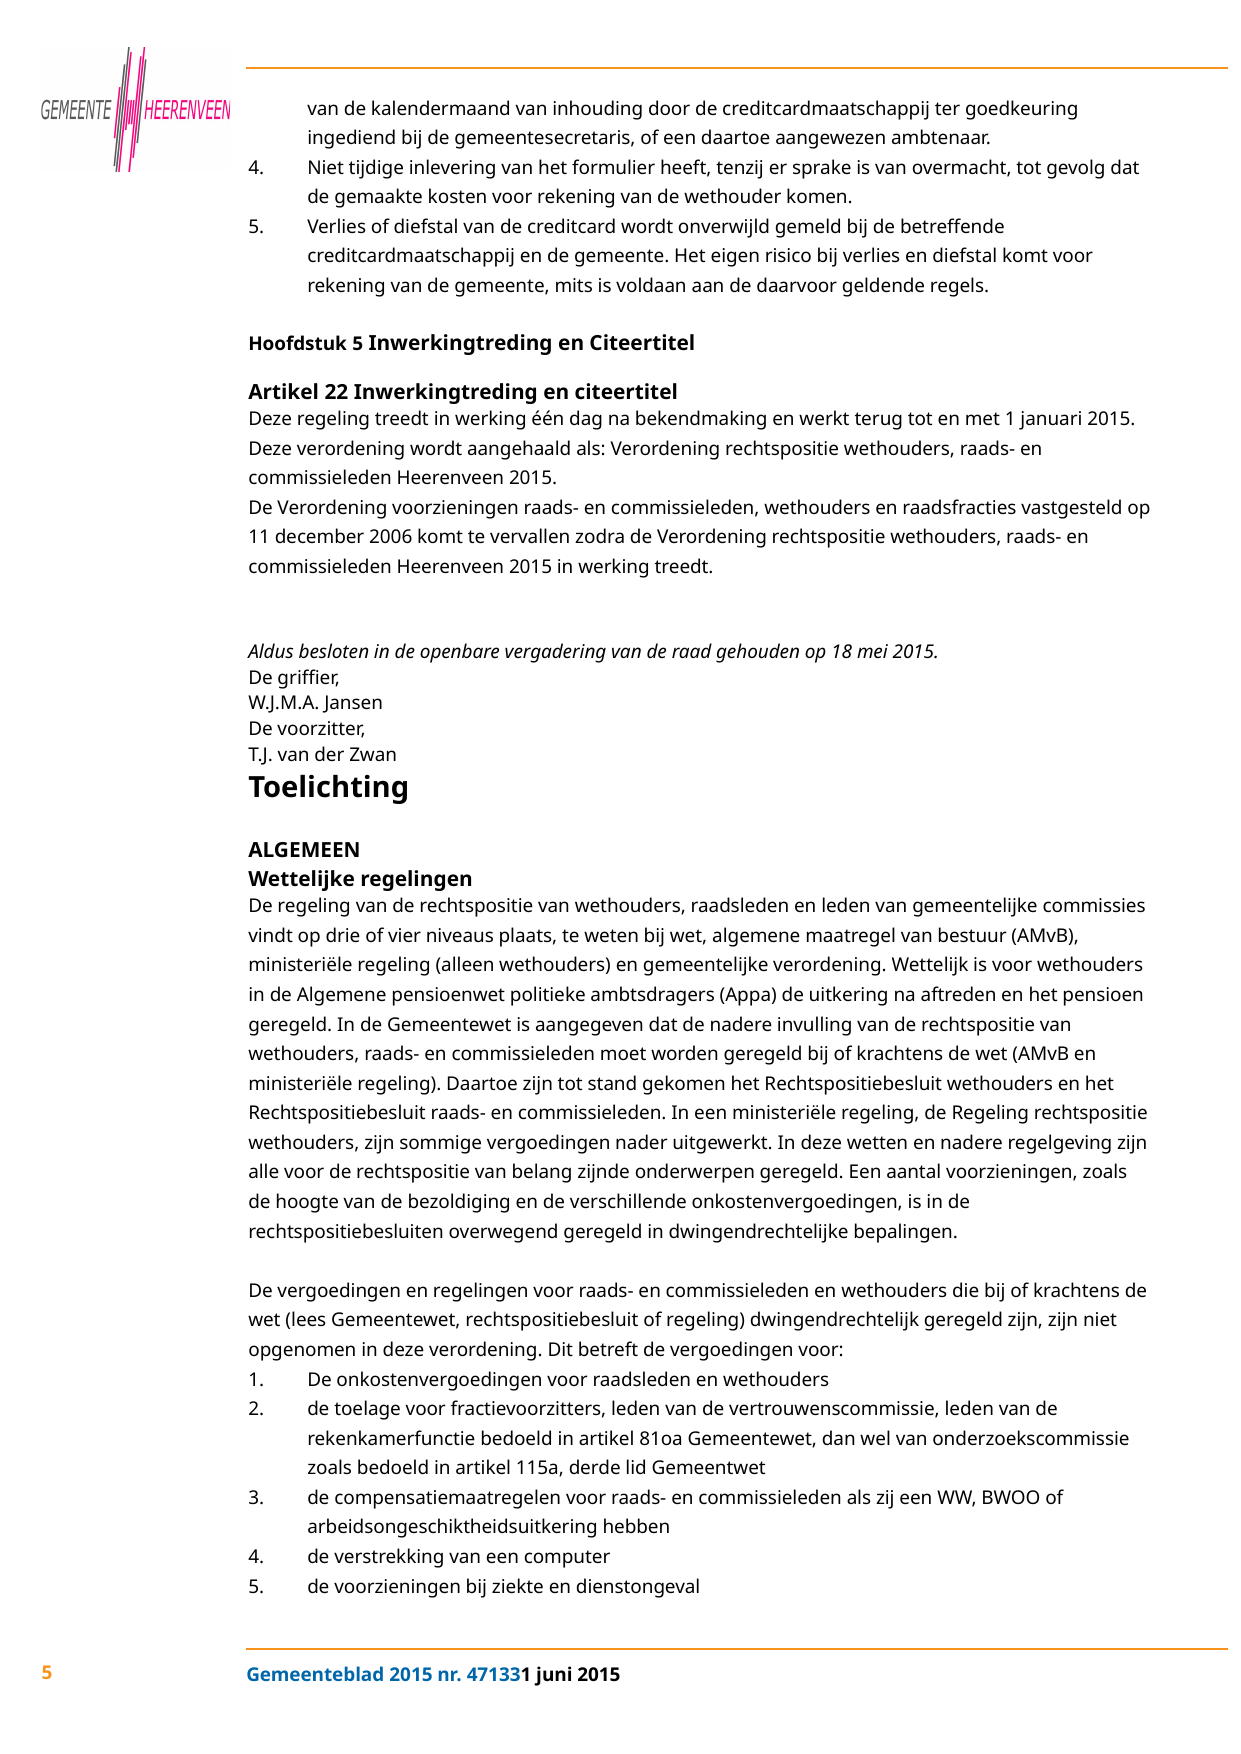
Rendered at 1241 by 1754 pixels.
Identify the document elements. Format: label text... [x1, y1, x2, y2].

text De griffier, [248, 664, 1152, 689]
list van de kalendermaand van inhouding door de creditcardmaatschappij ter goedkeuring ingediend bij de gemeentesecretaris, of een daartoe aangewezen ambtenaar. [248, 95, 1152, 150]
text ALGEMEEN [248, 836, 1152, 864]
text Deze regeling treedt in werking één dag na bekendmaking en werkt terug tot en met 1 januari 2015. [248, 405, 1152, 431]
picture [41, 47, 231, 172]
text De vergoedingen en regelingen voor raads- en commissieleden en wethouders die bij of krachtens de wet (lees Gemeentewet, rechtspositiebesluit of regeling) dwingendrechtelijk geregeld zijn, zijn niet opgenomen in deze verordening. Dit betreft de vergoedingen voor: [248, 1277, 1152, 1362]
list de verstrekking van een computer [248, 1543, 1152, 1569]
text Wettelijke regelingen [248, 864, 1152, 892]
text Hoofdstuk 5 Inwerkingtreding en Citeertitel [248, 328, 1152, 356]
list de toelage voor fractievoorzitters, leden van de vertrouwenscommissie, leden van de rekenkamerfunctie bedoeld in artikel 81oa Gemeentewet, dan wel van onderzoekscommissie zoals bedoeld in artikel 115a, derde lid Gemeentwet [248, 1395, 1152, 1480]
list de voorzieningen bij ziekte en dienstongeval [248, 1573, 1152, 1599]
list Verlies of diefstal van de creditcard wordt onverwijld gemeld bij de betreffende creditcardmaatschappij en de gemeente. Het eigen risico bij verlies en diefstal komt voor rekening van de gemeente, mits is voldaan aan de daarvoor geldende regels. [248, 213, 1152, 298]
text De voorzitter, [248, 715, 1152, 741]
text Aldus besloten in de openbare vergadering van de raad gehouden op 18 mei 2015. [248, 638, 1152, 664]
text Deze verordening wordt aangehaald als: Verordening rechtspositie wethouders, raads- en commissieleden Heerenveen 2015. [248, 435, 1152, 490]
list de compensatiemaatregelen voor raads- en commissieleden als zij een WW, BWOO of arbeidsongeschiktheidsuitkering hebben [248, 1484, 1152, 1539]
list Niet tijdige inlevering van het formulier heeft, tenzij er sprake is van overmacht, tot gevolg dat de gemaakte kosten voor rekening van de wethouder komen. [248, 154, 1152, 209]
text Artikel 22 Inwerkingtreding en citeertitel [248, 377, 1152, 405]
text T.J. van der Zwan [248, 741, 1152, 767]
text W.J.M.A. Jansen [248, 689, 1152, 715]
text Toelichting [248, 767, 1152, 806]
text De Verordening voorzieningen raads- en commissieleden, wethouders en raadsfracties vastgesteld op 11 december 2006 komt te vervallen zodra de Verordening rechtspositie wethouders, raads- en commissieleden Heerenveen 2015 in werking treedt. [248, 494, 1152, 579]
text De regeling van de rechtspositie van wethouders, raadsleden en leden van gemeentelijke commissies vindt op drie of vier niveaus plaats, te weten bij wet, algemene maatregel van bestuur (AMvB), ministeriële regeling (alleen wethouders) en gemeentelijke verordening. Wettelijk is voor wethouders in de Algemene pensioenwet politieke ambtsdragers (Appa) de uitkering na aftreden en het pensioen geregeld. In de Gemeentewet is aangegeven dat de nadere invulling van de rechtspositie van wethouders, raads- en commissieleden moet worden geregeld bij of krachtens de wet (AMvB en ministeriële regeling). Daartoe zijn tot stand gekomen het Rechtspositiebesluit wethouders en het Rechtspositiebesluit raads- en commissieleden. In een ministeriële regeling, de Regeling rechtspositie wethouders, zijn sommige vergoedingen nader uitgewerkt. In deze wetten en nadere regelgeving zijn alle voor de rechtspositie van belang zijnde onderwerpen geregeld. Een aantal voorzieningen, zoals de hoogte van de bezoldiging en de verschillende onkostenvergoedingen, is in de rechtspositiebesluiten overwegend geregeld in dwingendrechtelijke bepalingen. [248, 892, 1152, 1244]
list De onkostenvergoedingen voor raadsleden en wethouders [248, 1366, 1152, 1392]
